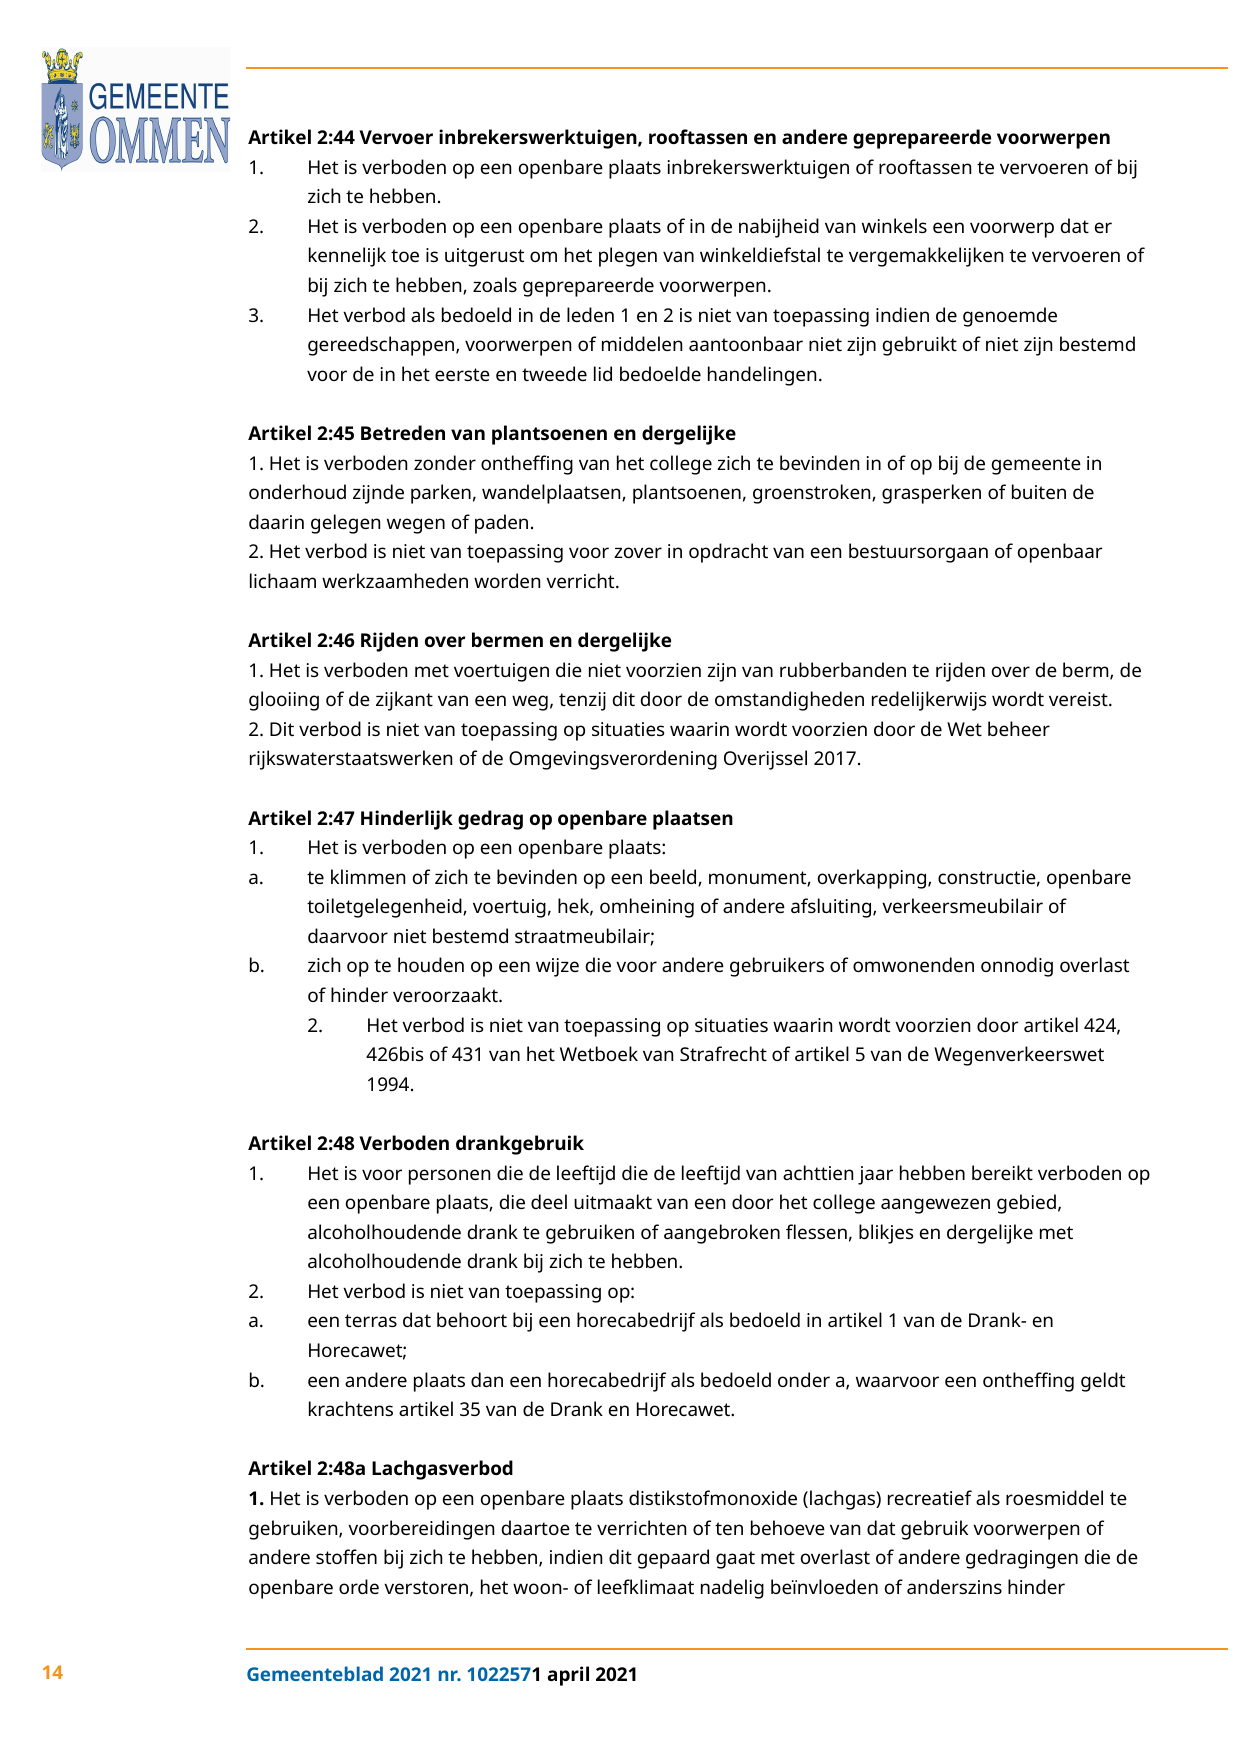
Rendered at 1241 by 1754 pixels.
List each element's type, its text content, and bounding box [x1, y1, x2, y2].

list Het is verboden op een openbare plaats of in de nabijheid van winkels een voorwerp dat er kennelijk toe is uitgerust om het plegen van winkeldiefstal te vergemakkelijken te vervoeren of bij zich te hebben, zoals geprepareerde voorwerpen. [248, 213, 1152, 298]
list Het verbod is niet van toepassing op: [248, 1278, 1152, 1304]
text Artikel 2:44 Vervoer inbrekerswerktuigen, rooftassen en andere geprepareerde voorwerpen [248, 124, 1152, 150]
text 1. Het is verboden zonder ontheffing van het college zich te bevinden in of op bij de gemeente in onderhoud zijnde parken, wandelplaatsen, plantsoenen, groenstroken, grasperken of buiten de daarin gelegen wegen of paden. [248, 450, 1152, 535]
list Het verbod als bedoeld in de leden 1 en 2 is niet van toepassing indien de genoemde gereedschappen, voorwerpen of middelen aantoonbaar niet zijn gebruikt of niet zijn bestemd voor de in het eerste en tweede lid bedoelde handelingen. [248, 302, 1152, 387]
text Artikel 2:47 Hinderlijk gedrag op openbare plaatsen [248, 805, 1152, 831]
list een terras dat behoort bij een horecabedrijf als bedoeld in artikel 1 van de Drank- en Horecawet; [248, 1308, 1152, 1363]
text Artikel 2:45 Betreden van plantsoenen en dergelijke [248, 420, 1152, 446]
list Het is verboden op een openbare plaats inbrekerswerktuigen of rooftassen te vervoeren of bij zich te hebben. [248, 154, 1152, 209]
list Het is verboden op een openbare plaats: [248, 834, 1152, 860]
text 1. Het is verboden met voertuigen die niet voorzien zijn van rubberbanden te rijden over de berm, de glooiing of de zijkant van een weg, tenzij dit door de omstandigheden redelijkerwijs wordt vereist. [248, 657, 1152, 712]
list Het is voor personen die de leeftijd die de leeftijd van achttien jaar hebben bereikt verboden op een openbare plaats, die deel uitmaakt van een door het college aangewezen gebied, alcoholhoudende drank te gebruiken of aangebroken flessen, blikjes en dergelijke met alcoholhoudende drank bij zich te hebben. [248, 1160, 1152, 1274]
list te klimmen of zich te bevinden op een beeld, monument, overkapping, constructie, openbare toiletgelegenheid, voertuig, hek, omheining of andere afsluiting, verkeersmeubilair of daarvoor niet bestemd straatmeubilair; [248, 864, 1152, 949]
text Artikel 2:48 Verboden drankgebruik [248, 1130, 1152, 1156]
text 2. Dit verbod is niet van toepassing op situaties waarin wordt voorzien door de Wet beheer rijkswaterstaatswerken of de Omgevingsverordening Overijssel 2017. [248, 716, 1152, 771]
list een andere plaats dan een horecabedrijf als bedoeld onder a, waarvoor een ontheffing geldt krachtens artikel 35 van de Drank en Horecawet. [248, 1367, 1152, 1422]
text 2. Het verbod is niet van toepassing voor zover in opdracht van een bestuursorgaan of openbaar lichaam werkzaamheden worden verricht. [248, 538, 1152, 594]
text 1. Het is verboden op een openbare plaats distikstofmonoxide (lachgas) recreatief als roesmiddel te gebruiken, voorbereidingen daartoe te verrichten of ten behoeve van dat gebruik voorwerpen of andere stoffen bij zich te hebben, indien dit gepaard gaat met overlast of andere gedragingen die de openbare orde verstoren, het woon- of leefklimaat nadelig beïnvloeden of anderszins hinder [248, 1485, 1152, 1600]
list Het verbod is niet van toepassing op situaties waarin wordt voorzien door artikel 424, 426bis of 431 van het Wetboek van Strafrecht of artikel 5 van de Wegenverkeerswet 1994. [307, 1012, 1152, 1097]
list zich op te houden op een wijze die voor andere gebruikers of omwonenden onnodig overlast of hinder veroorzaakt. [248, 953, 1152, 1008]
text Artikel 2:48a Lachgasverbod [248, 1456, 1152, 1481]
text Artikel 2:46 Rijden over bermen en dergelijke [248, 627, 1152, 653]
picture [41, 47, 231, 172]
